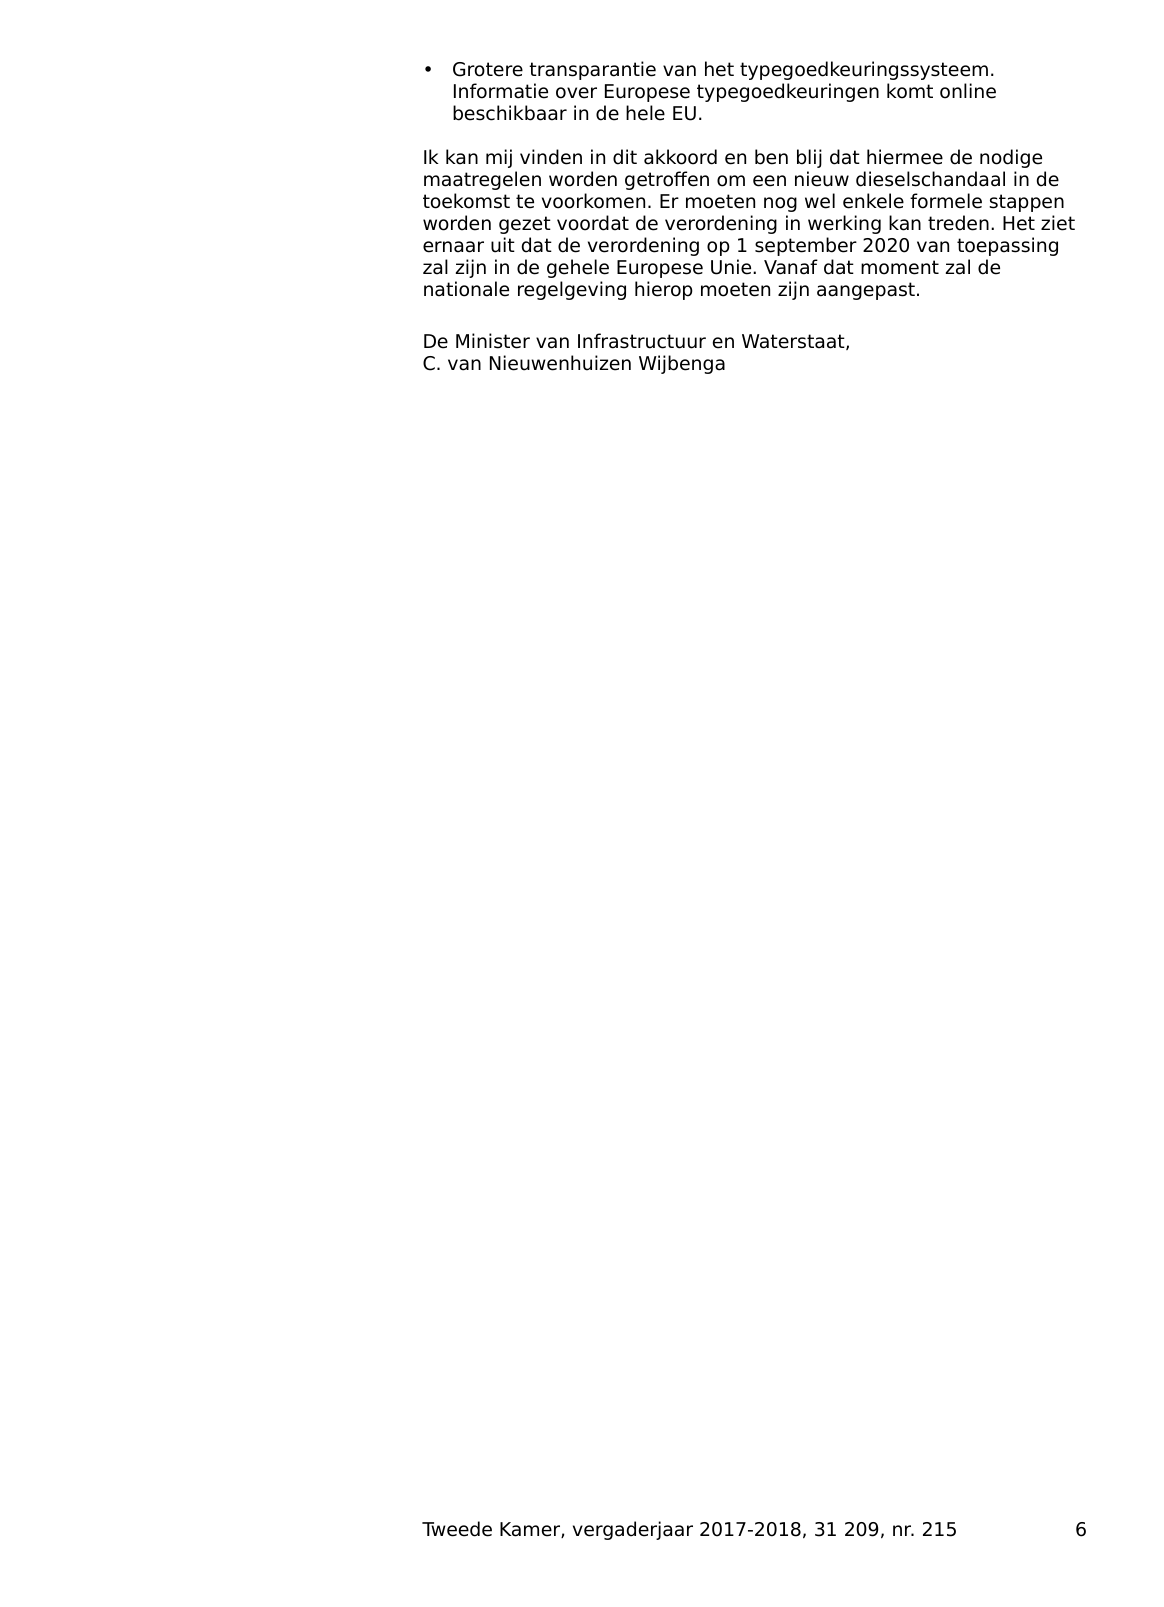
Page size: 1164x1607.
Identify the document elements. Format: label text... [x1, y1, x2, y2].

text • Grotere transparantie van het typegoedkeuringssysteem. Informatie over Europese typegoedkeuringen komt online beschikbaar in de hele EU. [422, 59, 1087, 125]
text De Minister van Infrastructuur en Waterstaat, C. van Nieuwenhuizen Wijbenga [422, 331, 1087, 375]
text Ik kan mij vinden in dit akkoord en ben blij dat hiermee de nodige maatregelen worden getroffen om een nieuw dieselschandaal in de toekomst te voorkomen. Er moeten nog wel enkele formele stappen worden gezet voordat de verordening in werking kan treden. Het ziet ernaar uit dat de verordening op 1 september 2020 van toepassing zal zijn in de gehele Europese Unie. Vanaf dat moment zal de nationale regelgeving hierop moeten zijn aangepast. [422, 147, 1087, 301]
